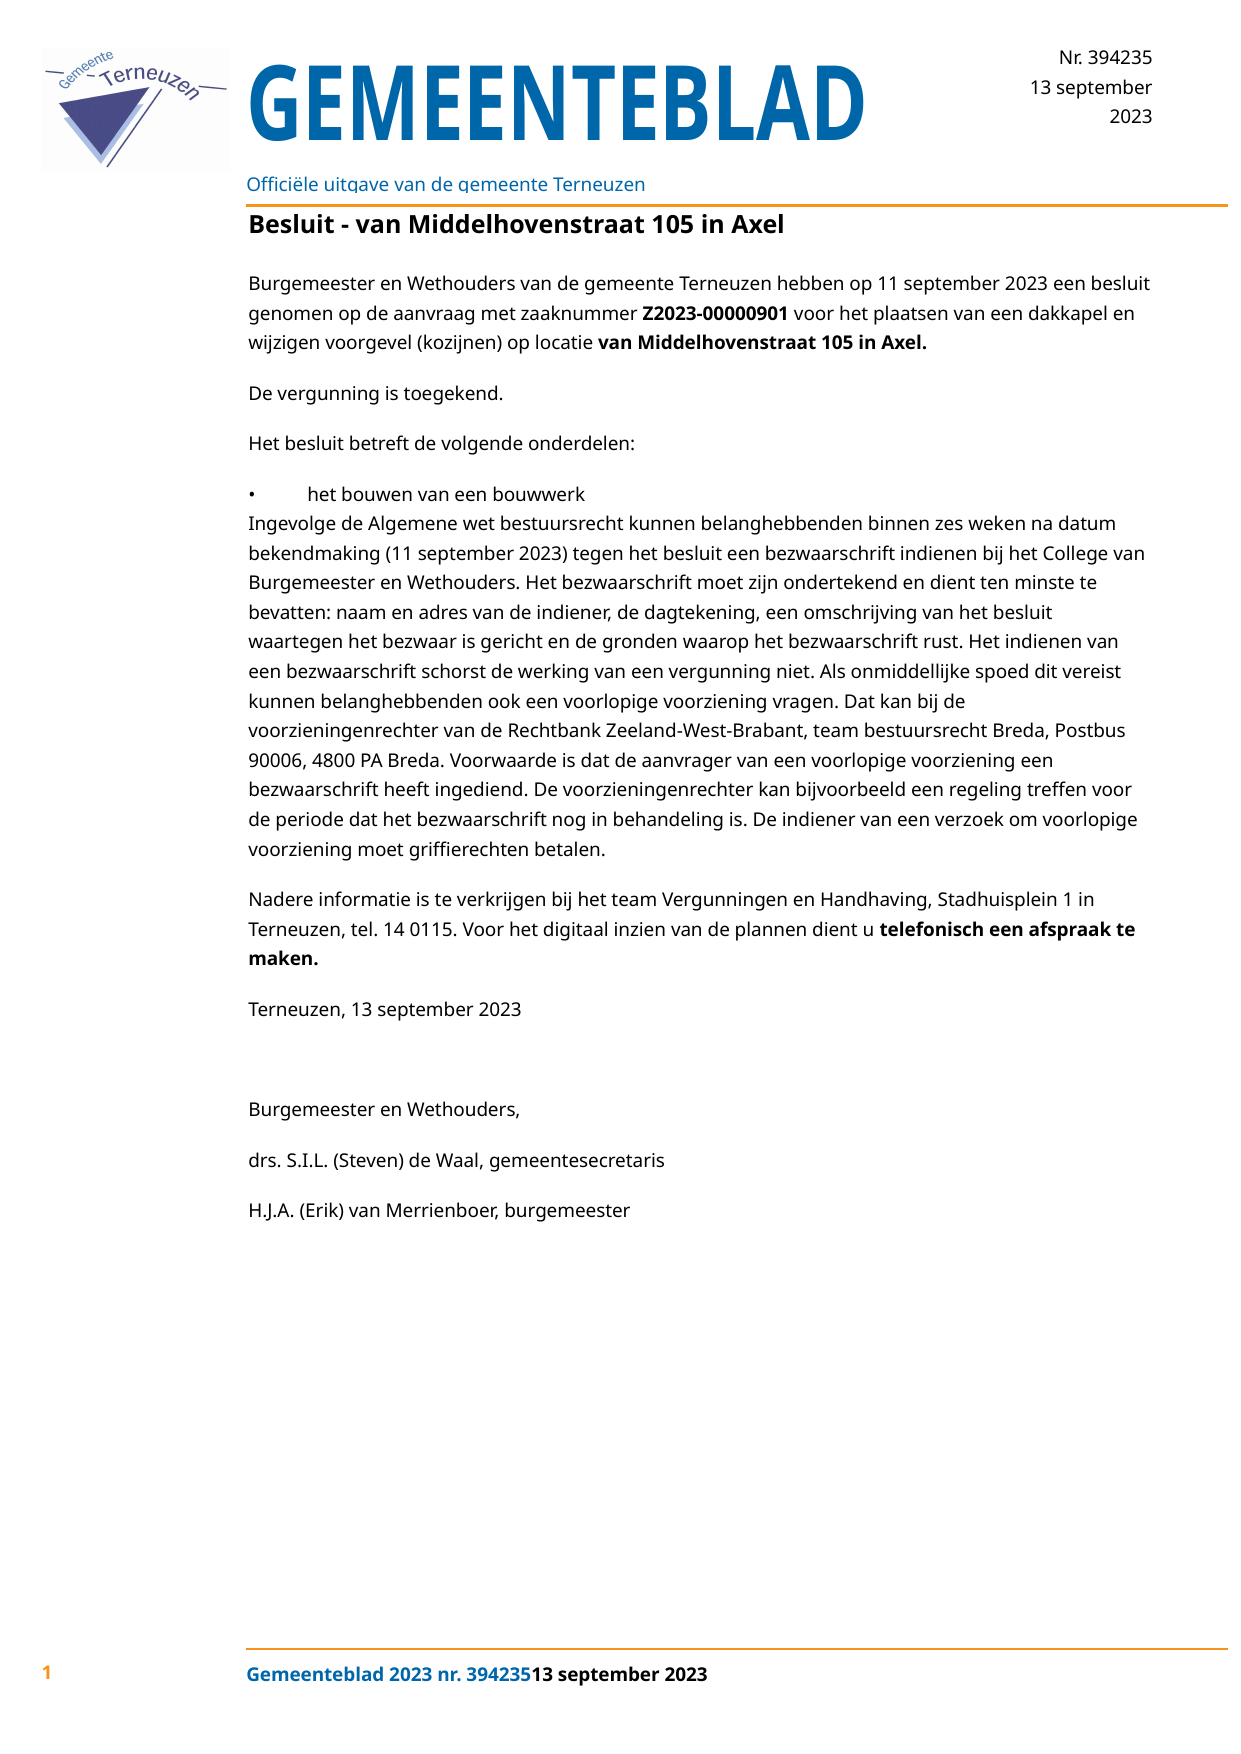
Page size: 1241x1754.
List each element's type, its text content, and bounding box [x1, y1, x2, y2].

list het bouwen van een bouwwerk [248, 481, 1152, 506]
text Het besluit betreft de volgende onderdelen: [248, 430, 1152, 456]
text Ingevolge de Algemene wet bestuursrecht kunnen belanghebbenden binnen zes weken na datum bekendmaking (11 september 2023) tegen het besluit een bezwaarschrift indienen bij het College van Burgemeester en Wethouders. Het bezwaarschrift moet zijn ondertekend en dient ten minste te bevatten: naam en adres van de indiener, de dagtekening, een omschrijving van het besluit waartegen het bezwaar is gericht en de gronden waarop het bezwaarschrift rust. Het indienen van een bezwaarschrift schorst de werking van een vergunning niet. Als onmiddellijke spoed dit vereist kunnen belanghebbenden ook een voorlopige voorziening vragen. Dat kan bij de voorzieningenrechter van de Rechtbank Zeeland-West-Brabant, team bestuursrecht Breda, Postbus 90006, 4800 PA Breda. Voorwaarde is dat de aanvrager van een voorlopige voorziening een bezwaarschrift heeft ingediend. De voorzieningenrechter kan bijvoorbeeld een regeling treffen voor de periode dat het bezwaarschrift nog in behandeling is. De indiener van een verzoek om voorlopige voorziening moet griffierechten betalen. [248, 510, 1152, 861]
text Besluit - van Middelhovenstraat 105 in Axel [248, 207, 1152, 241]
picture [41, 47, 231, 172]
text Burgemeester en Wethouders, [248, 1097, 1152, 1122]
text H.J.A. (Erik) van Merrienboer, burgemeester [248, 1197, 1152, 1223]
text drs. S.I.L. (Steven) de Waal, gemeentesecretaris [248, 1147, 1152, 1173]
text Terneuzen, 13 september 2023 [248, 996, 1152, 1021]
text De vergunning is toegekend. [248, 380, 1152, 406]
text Nadere informatie is te verkrijgen bij het team Vergunningen en Handhaving, Stadhuisplein 1 in Terneuzen, tel. 14 0115. Voor het digitaal inzien van de plannen dient u telefonisch een afspraak te maken. [248, 886, 1152, 971]
text Burgemeester en Wethouders van de gemeente Terneuzen hebben op 11 september 2023 een besluit genomen op de aanvraag met zaaknummer Z2023-00000901 voor het plaatsen van een dakkapel en wijzigen voorgevel (kozijnen) op locatie van Middelhovenstraat 105 in Axel. [248, 270, 1152, 355]
